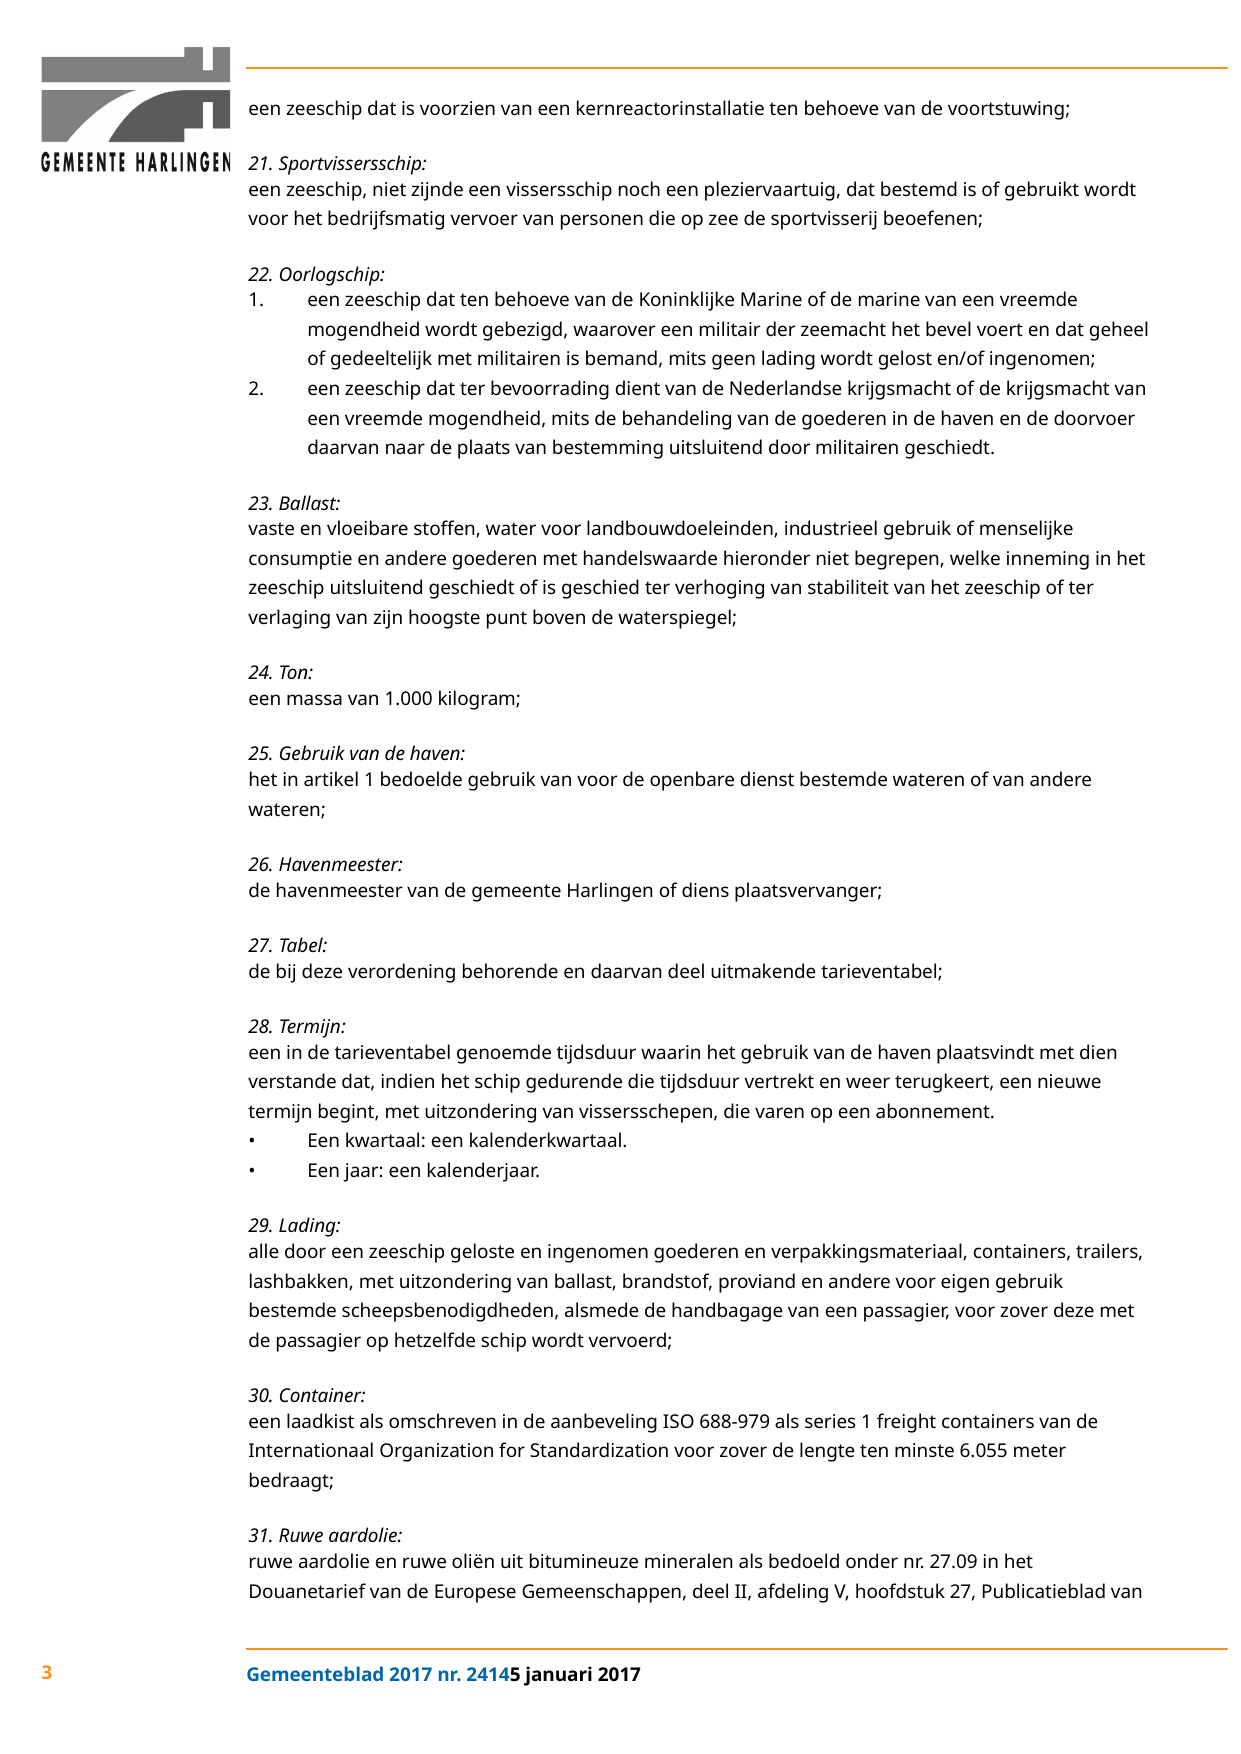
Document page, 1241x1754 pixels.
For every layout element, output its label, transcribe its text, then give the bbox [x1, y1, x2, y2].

text 22. Oorlogschip: [248, 261, 1152, 286]
text 29. Lading: [248, 1213, 1152, 1238]
text de bij deze verordening behorende en daarvan deel uitmakende tarieventabel; [248, 958, 1152, 984]
text een laadkist als omschreven in de aanbeveling ISO 688-979 als series 1 freight containers van de Internationaal Organization for Standardization voor zover de lengte ten minste 6.055 meter bedraagt; [248, 1408, 1152, 1493]
text 30. Container: [248, 1382, 1152, 1408]
text het in artikel 1 bedoelde gebruik van voor de openbare dienst bestemde wateren of van andere wateren; [248, 766, 1152, 822]
text 23. Ballast: [248, 490, 1152, 515]
text alle door een zeeschip geloste en ingenomen goederen en verpakkingsmateriaal, containers, trailers, lashbakken, met uitzondering van ballast, brandstof, proviand en andere voor eigen gebruik bestemde scheepsbenodigdheden, alsmede de handbagage van een passagier, voor zover deze met de passagier op hetzelfde schip wordt vervoerd; [248, 1238, 1152, 1353]
list een zeeschip dat ter bevoorrading dient van de Nederlandse krijgsmacht of de krijgsmacht van een vreemde mogendheid, mits de behandeling van de goederen in de haven en de doorvoer daarvan naar de plaats van bestemming uitsluitend door militairen geschiedt. [248, 375, 1152, 460]
list een zeeschip dat ten behoeve van de Koninklijke Marine of de marine van een vreemde mogendheid wordt gebezigd, waarover een militair der zeemacht het bevel voert en dat geheel of gedeeltelijk met militairen is bemand, mits geen lading wordt gelost en/of ingenomen; [248, 286, 1152, 371]
text 25. Gebruik van de haven: [248, 741, 1152, 766]
list Een kwartaal: een kalenderkwartaal. [248, 1128, 1152, 1153]
text een massa van 1.000 kilogram; [248, 685, 1152, 711]
text 28. Termijn: [248, 1013, 1152, 1039]
text 26. Havenmeester: [248, 851, 1152, 877]
text de havenmeester van de gemeente Harlingen of diens plaatsvervanger; [248, 877, 1152, 903]
text een in de tarieventabel genoemde tijdsduur waarin het gebruik van de haven plaatsvindt met dien verstande dat, indien het schip gedurende die tijdsduur vertrekt en weer terugkeert, een nieuwe termijn begint, met uitzondering van vissersschepen, die varen op een abonnement. [248, 1039, 1152, 1124]
text 24. Ton: [248, 659, 1152, 685]
text ruwe aardolie en ruwe oliën uit bitumineuze mineralen als bedoeld onder nr. 27.09 in het Douanetarief van de Europese Gemeenschappen, deel II, afdeling V, hoofdstuk 27, Publicatieblad van [248, 1548, 1152, 1604]
text een zeeschip, niet zijnde een vissersschip noch een pleziervaartuig, dat bestemd is of gebruikt wordt voor het bedrijfsmatig vervoer van personen die op zee de sportvisserij beoefenen; [248, 176, 1152, 231]
picture [41, 47, 231, 172]
text een zeeschip dat is voorzien van een kernreactorinstallatie ten behoeve van de voortstuwing; [248, 95, 1152, 121]
list Een jaar: een kalenderjaar. [248, 1157, 1152, 1183]
text 21. Sportvissersschip: [248, 150, 1152, 176]
text 27. Tabel: [248, 932, 1152, 958]
text vaste en vloeibare stoffen, water voor landbouwdoeleinden, industrieel gebruik of menselijke consumptie en andere goederen met handelswaarde hieronder niet begrepen, welke inneming in het zeeschip uitsluitend geschiedt of is geschied ter verhoging van stabiliteit van het zeeschip of ter verlaging van zijn hoogste punt boven de waterspiegel; [248, 515, 1152, 630]
text 31. Ruwe aardolie: [248, 1523, 1152, 1548]
